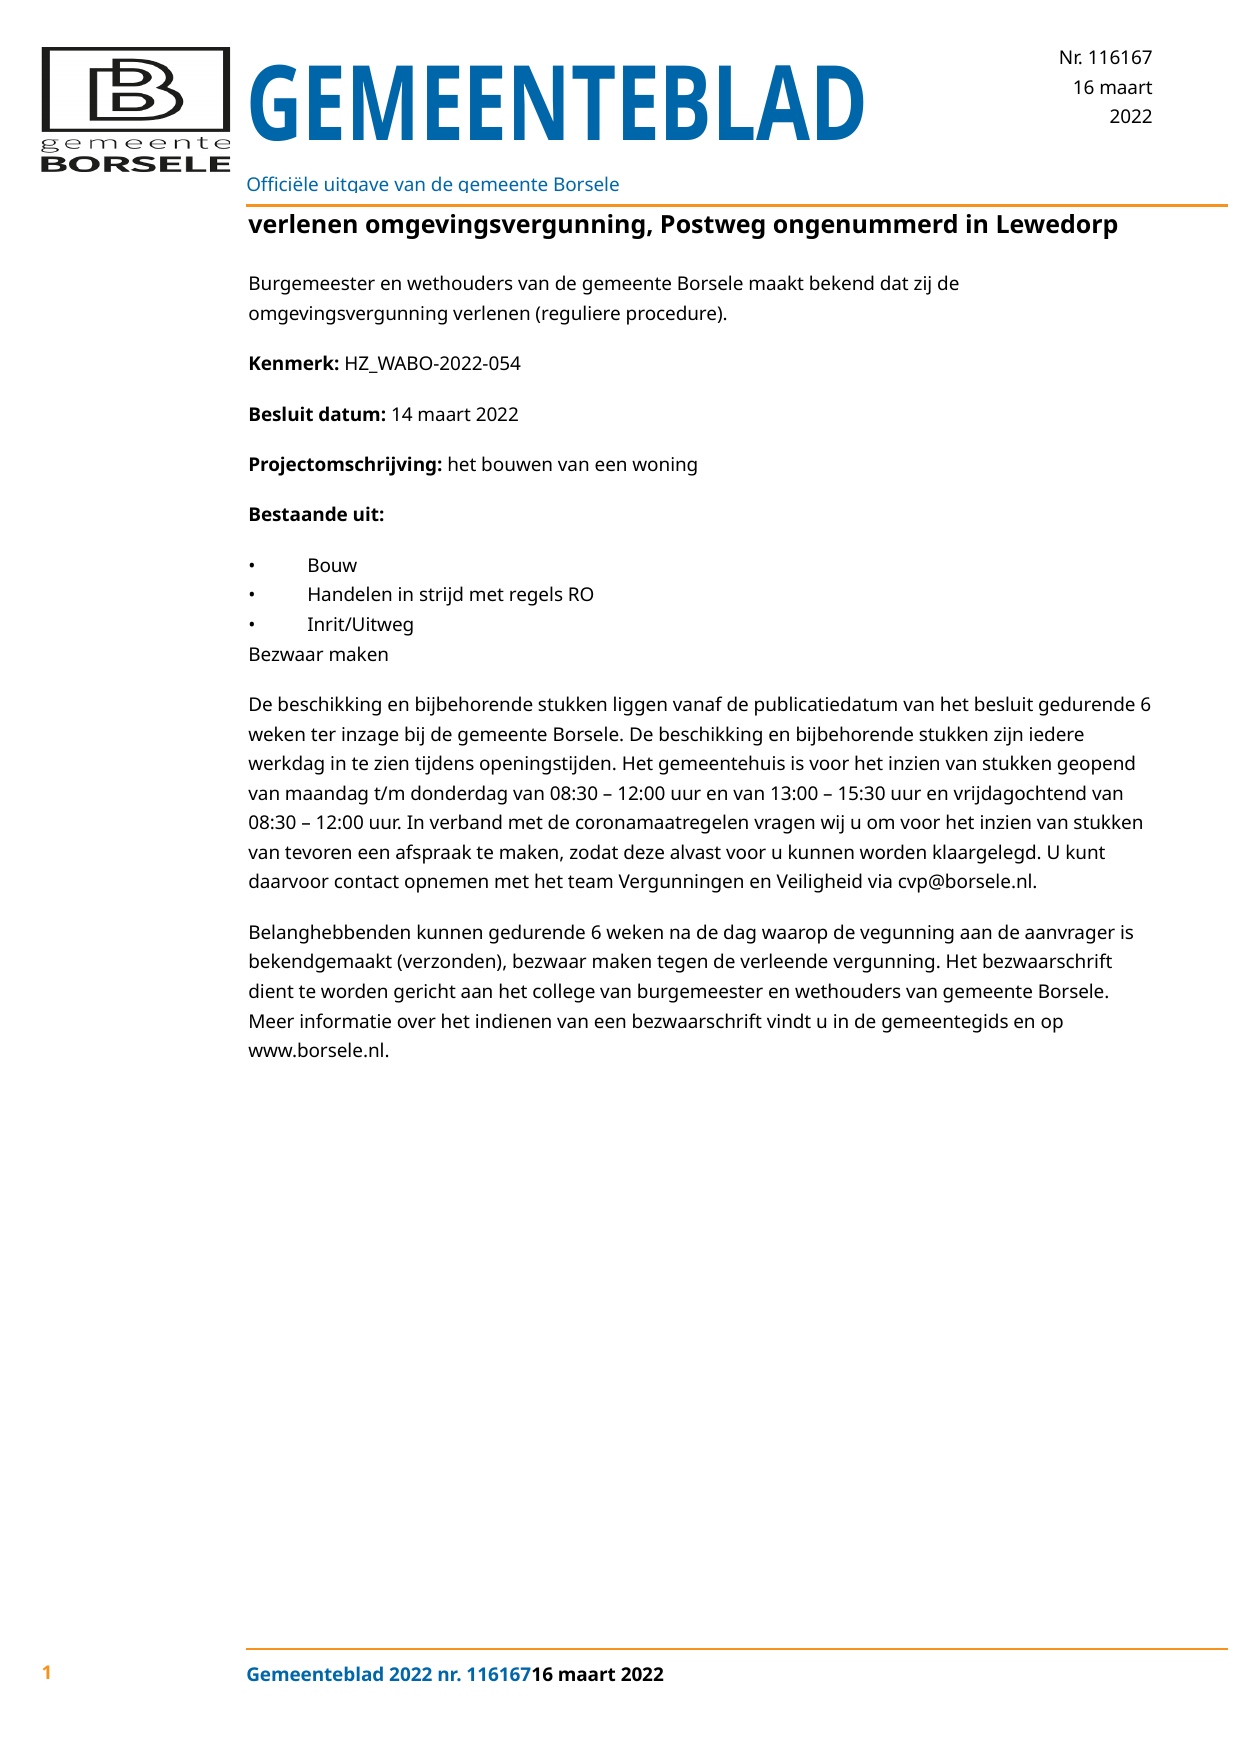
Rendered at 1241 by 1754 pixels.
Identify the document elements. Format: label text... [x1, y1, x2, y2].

text verlenen omgevingsvergunning, Postweg ongenummerd in Lewedorp [248, 207, 1152, 241]
list Handelen in strijd met regels RO [248, 582, 1152, 607]
picture [41, 47, 231, 172]
list Bouw [248, 552, 1152, 578]
text Bezwaar maken [248, 641, 1152, 666]
text Bestaande uit: [248, 502, 1152, 527]
text De beschikking en bijbehorende stukken liggen vanaf de publicatiedatum van het besluit gedurende 6 weken ter inzage bij de gemeente Borsele. De beschikking en bijbehorende stukken zijn iedere werkdag in te zien tijdens openingstijden. Het gemeentehuis is voor het inzien van stukken geopend van maandag t/m donderdag van 08:30 – 12:00 uur en van 13:00 – 15:30 uur en vrijdagochtend van 08:30 – 12:00 uur. In verband met de coronamaatregelen vragen wij u om voor het inzien van stukken van tevoren een afspraak te maken, zodat deze alvast voor u kunnen worden klaargelegd. U kunt daarvoor contact opnemen met het team Vergunningen en Veiligheid via cvp@borsele.nl. [248, 691, 1152, 894]
text Kenmerk: HZ_WABO-2022-054 [248, 350, 1152, 376]
text Belanghebbenden kunnen gedurende 6 weken na de dag waarop de vegunning aan de aanvrager is bekendgemaakt (verzonden), bezwaar maken tegen de verleende vergunning. Het bezwaarschrift dient te worden gericht aan het college van burgemeester en wethouders van gemeente Borsele. Meer informatie over het indienen van een bezwaarschrift vindt u in de gemeentegids en op www.borsele.nl. [248, 919, 1152, 1063]
text Besluit datum: 14 maart 2022 [248, 401, 1152, 426]
text Projectomschrijving: het bouwen van een woning [248, 451, 1152, 477]
list Inrit/Uitweg [248, 611, 1152, 637]
text Burgemeester en wethouders van de gemeente Borsele maakt bekend dat zij de omgevingsvergunning verlenen (reguliere procedure). [248, 270, 1152, 326]
